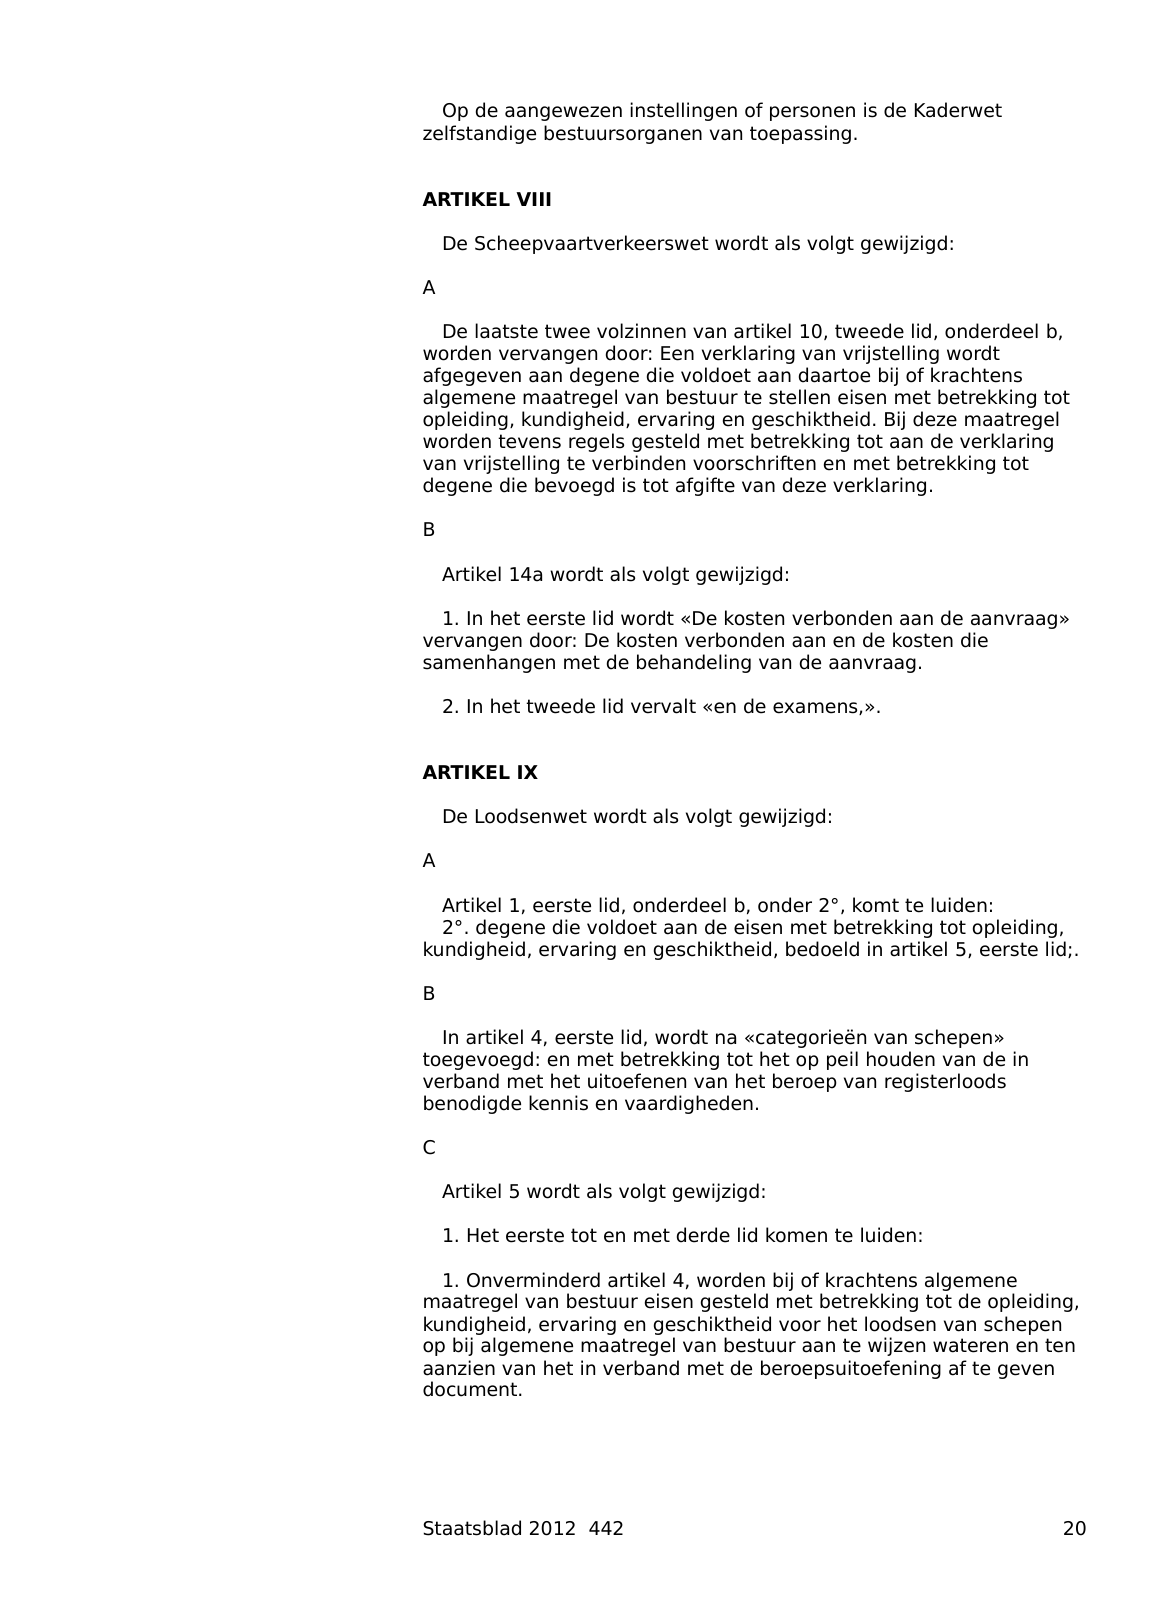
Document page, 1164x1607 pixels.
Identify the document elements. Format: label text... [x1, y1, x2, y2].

text B [422, 983, 1087, 1005]
text 1. Het eerste tot en met derde lid komen te luiden: [422, 1225, 1087, 1247]
text A [422, 277, 1087, 299]
text Artikel 5 wordt als volgt gewijzigd: [422, 1181, 1087, 1203]
text 2. In het tweede lid vervalt «en de examens,». [422, 696, 1087, 718]
subtitle ARTIKEL IX [422, 762, 1087, 784]
text Op de aangewezen instellingen of personen is de Kaderwet zelfstandige bestuursorganen van toepassing. [422, 100, 1087, 144]
text 2°. degene die voldoet aan de eisen met betrekking tot opleiding, kundigheid, ervaring en geschiktheid, bedoeld in artikel 5, eerste lid;. [422, 917, 1087, 961]
text A [422, 850, 1087, 872]
text In artikel 4, eerste lid, wordt na «categorieën van schepen» toegevoegd: en met betrekking tot het op peil houden van de in verband met het uitoefenen van het beroep van registerloods benodigde kennis en vaardigheden. [422, 1027, 1087, 1115]
text 1. In het eerste lid wordt «De kosten verbonden aan de aanvraag» vervangen door: De kosten verbonden aan en de kosten die samenhangen met de behandeling van de aanvraag. [422, 608, 1087, 673]
text Artikel 1, eerste lid, onderdeel b, onder 2°, komt te luiden: [422, 894, 1087, 917]
text De Scheepvaartverkeerswet wordt als volgt gewijzigd: [422, 233, 1087, 255]
text De laatste twee volzinnen van artikel 10, tweede lid, onderdeel b, worden vervangen door: Een verklaring van vrijstelling wordt afgegeven aan degene die voldoet aan daartoe bij of krachtens algemene maatregel van bestuur te stellen eisen met betrekking tot opleiding, kundigheid, ervaring en geschiktheid. Bij deze maatregel worden tevens regels gesteld met betrekking tot aan de verklaring van vrijstelling te verbinden voorschriften en met betrekking tot degene die bevoegd is tot afgifte van deze verklaring. [422, 321, 1087, 497]
subtitle ARTIKEL VIII [422, 189, 1087, 211]
text 1. Onverminderd artikel 4, worden bij of krachtens algemene maatregel van bestuur eisen gesteld met betrekking tot de opleiding, kundigheid, ervaring en geschiktheid voor het loodsen van schepen op bij algemene maatregel van bestuur aan te wijzen wateren en ten aanzien van het in verband met de beroepsuitoefening af te geven document. [422, 1269, 1087, 1401]
text De Loodsenwet wordt als volgt gewijzigd: [422, 806, 1087, 828]
text Artikel 14a wordt als volgt gewijzigd: [422, 563, 1087, 585]
text C [422, 1137, 1087, 1159]
text B [422, 519, 1087, 541]
